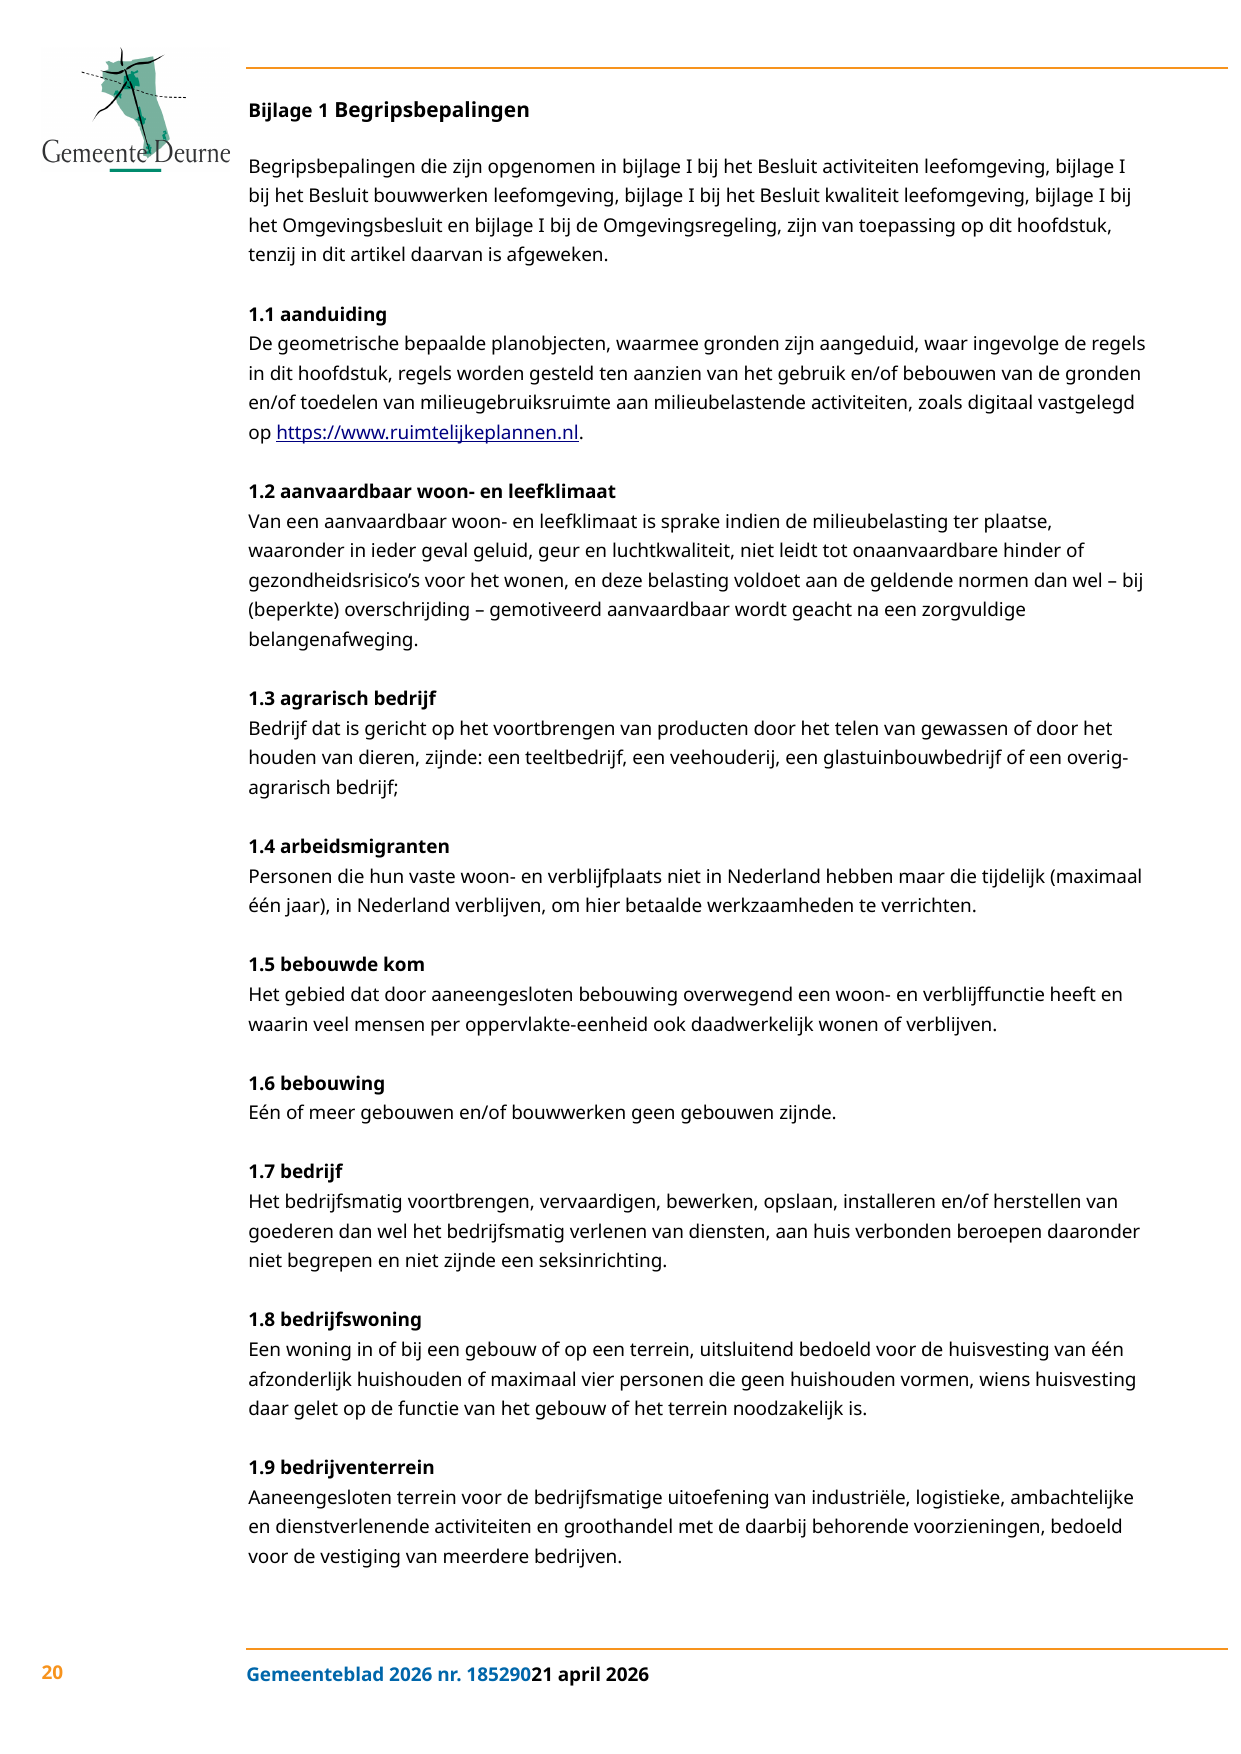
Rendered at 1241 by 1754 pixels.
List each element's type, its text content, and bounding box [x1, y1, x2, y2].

text Begripsbepalingen die zijn opgenomen in bijlage I bij het Besluit activiteiten leefomgeving, bijlage I bij het Besluit bouwwerken leefomgeving, bijlage I bij het Besluit kwaliteit leefomgeving, bijlage I bij het Omgevingsbesluit en bijlage I bij de Omgevingsregeling, zijn van toepassing op dit hoofdstuk, tenzij in dit artikel daarvan is afgeweken. [248, 153, 1152, 267]
text 1.4 arbeidsmigranten [248, 833, 1152, 859]
picture [41, 47, 231, 172]
text Bedrijf dat is gericht op het voortbrengen van producten door het telen van gewassen of door het houden van dieren, zijnde: een teeltbedrijf, een veehouderij, een glastuinbouwbedrijf of een overig-agrarisch bedrijf; [248, 715, 1152, 800]
text 1.7 bedrijf [248, 1159, 1152, 1184]
text De geometrische bepaalde planobjecten, waarmee gronden zijn aangeduid, waar ingevolge de regels in dit hoofdstuk, regels worden gesteld ten aanzien van het gebruik en/of bebouwen van de gronden en/of toedelen van milieugebruiksruimte aan milieubelastende activiteiten, zoals digitaal vastgelegd op https://www.ruimtelijkeplannen.nl. [248, 330, 1152, 445]
text 1.1 aanduiding [248, 301, 1152, 327]
text 1.2 aanvaardbaar woon- en leefklimaat [248, 478, 1152, 504]
text Het gebied dat door aaneengesloten bebouwing overwegend een woon- en verblijffunctie heeft en waarin veel mensen per oppervlakte-eenheid ook daadwerkelijk wonen of verblijven. [248, 981, 1152, 1037]
text 1.8 bedrijfswoning [248, 1307, 1152, 1332]
text Aaneengesloten terrein voor de bedrijfsmatige uitoefening van industriële, logistieke, ambachtelijke en dienstverlenende activiteiten en groothandel met de daarbij behorende voorzieningen, bedoeld voor de vestiging van meerdere bedrijven. [248, 1484, 1152, 1569]
text Eén of meer gebouwen en/of bouwwerken geen gebouwen zijnde. [248, 1099, 1152, 1125]
text Personen die hun vaste woon- en verblijfplaats niet in Nederland hebben maar die tijdelijk (maximaal één jaar), in Nederland verblijven, om hier betaalde werkzaamheden te verrichten. [248, 863, 1152, 918]
text Het bedrijfsmatig voortbrengen, vervaardigen, bewerken, opslaan, installeren en/of herstellen van goederen dan wel het bedrijfsmatig verlenen van diensten, aan huis verbonden beroepen daaronder niet begrepen en niet zijnde een seksinrichting. [248, 1188, 1152, 1273]
text Een woning in of bij een gebouw of op een terrein, uitsluitend bedoeld voor de huisvesting van één afzonderlijk huishouden of maximaal vier personen die geen huishouden vormen, wiens huisvesting daar gelet op de functie van het gebouw of het terrein noodzakelijk is. [248, 1336, 1152, 1421]
text Van een aanvaardbaar woon- en leefklimaat is sprake indien de milieubelasting ter plaatse, waaronder in ieder geval geluid, geur en luchtkwaliteit, niet leidt tot onaanvaardbare hinder of gezondheidsrisico’s voor het wonen, en deze belasting voldoet aan de geldende normen dan wel – bij (beperkte) overschrijding – gemotiveerd aanvaardbaar wordt geacht na een zorgvuldige belangenafweging. [248, 508, 1152, 652]
text 1.3 agrarisch bedrijf [248, 685, 1152, 711]
text 1.6 bebouwing [248, 1070, 1152, 1096]
text Bijlage 1 Begripsbepalingen [248, 95, 1152, 123]
text 1.9 bedrijventerrein [248, 1454, 1152, 1480]
text 1.5 bebouwde kom [248, 952, 1152, 977]
